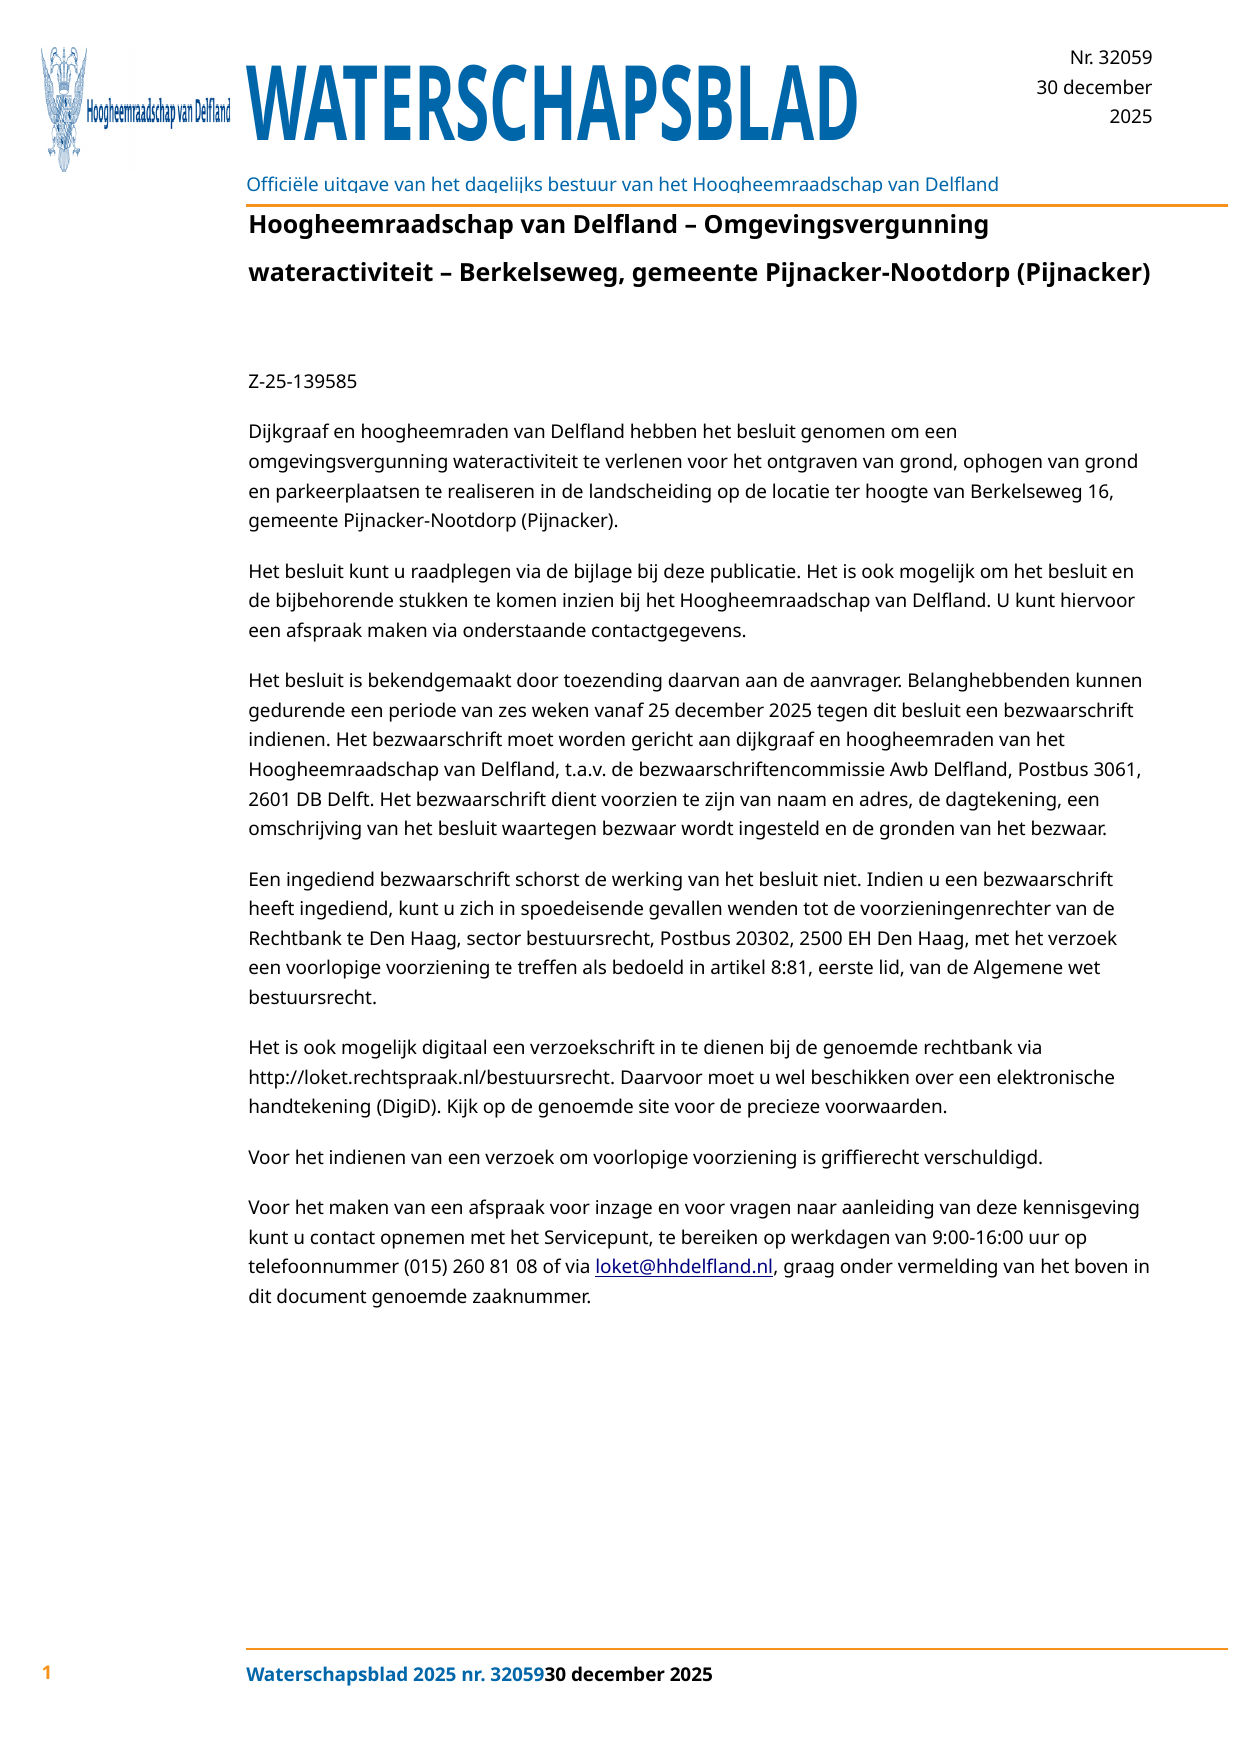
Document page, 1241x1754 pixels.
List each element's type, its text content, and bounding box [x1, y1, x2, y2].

text Het is ook mogelijk digitaal een verzoekschrift in te dienen bij de genoemde rechtbank via http://loket.rechtspraak.nl/bestuursrecht. Daarvoor moet u wel beschikken over een elektronische handtekening (DigiD). Kijk op de genoemde site voor de precieze voorwaarden. [248, 1034, 1152, 1119]
text Dijkgraaf en hoogheemraden van Delfland hebben het besluit genomen om een omgevingsvergunning wateractiviteit te verlenen voor het ontgraven van grond, ophogen van grond en parkeerplaatsen te realiseren in de landscheiding op de locatie ter hoogte van Berkelseweg 16, gemeente Pijnacker-Nootdorp (Pijnacker). [248, 419, 1152, 533]
picture [41, 47, 231, 172]
text Z-25-139585 [248, 368, 1152, 394]
text Het besluit kunt u raadplegen via de bijlage bij deze publicatie. Het is ook mogelijk om het besluit en de bijbehorende stukken te komen inzien bij het Hoogheemraadschap van Delfland. U kunt hiervoor een afspraak maken via onderstaande contactgegevens. [248, 558, 1152, 643]
text Voor het indienen van een verzoek om voorlopige voorziening is griffierecht verschuldigd. [248, 1144, 1152, 1170]
text Hoogheemraadschap van Delfland – Omgevingsvergunning wateractiviteit – Berkelseweg, gemeente Pijnacker-Nootdorp (Pijnacker) [248, 207, 1152, 288]
text Het besluit is bekendgemaakt door toezending daarvan aan de aanvrager. Belanghebbenden kunnen gedurende een periode van zes weken vanaf 25 december 2025 tegen dit besluit een bezwaarschrift indienen. Het bezwaarschrift moet worden gericht aan dijkgraaf en hoogheemraden van het Hoogheemraadschap van Delfland, t.a.v. de bezwaarschriftencommissie Awb Delfland, Postbus 3061, 2601 DB Delft. Het bezwaarschrift dient voorzien te zijn van naam en adres, de dagtekening, een omschrijving van het besluit waartegen bezwaar wordt ingesteld en de gronden van het bezwaar. [248, 667, 1152, 841]
text Een ingediend bezwaarschrift schorst de werking van het besluit niet. Indien u een bezwaarschrift heeft ingediend, kunt u zich in spoedeisende gevallen wenden tot de voorzieningenrechter van de Rechtbank te Den Haag, sector bestuursrecht, Postbus 20302, 2500 EH Den Haag, met het verzoek een voorlopige voorziening te treffen als bedoeld in artikel 8:81, eerste lid, van de Algemene wet bestuursrecht. [248, 866, 1152, 1010]
text Voor het maken van een afspraak voor inzage en voor vragen naar aanleiding van deze kennisgeving kunt u contact opnemen met het Servicepunt, te bereiken op werkdagen van 9:00-16:00 uur op telefoonnummer (015) 260 81 08 of via loket@hhdelfland.nl, graag onder vermelding van het boven in dit document genoemde zaaknummer. [248, 1194, 1152, 1309]
